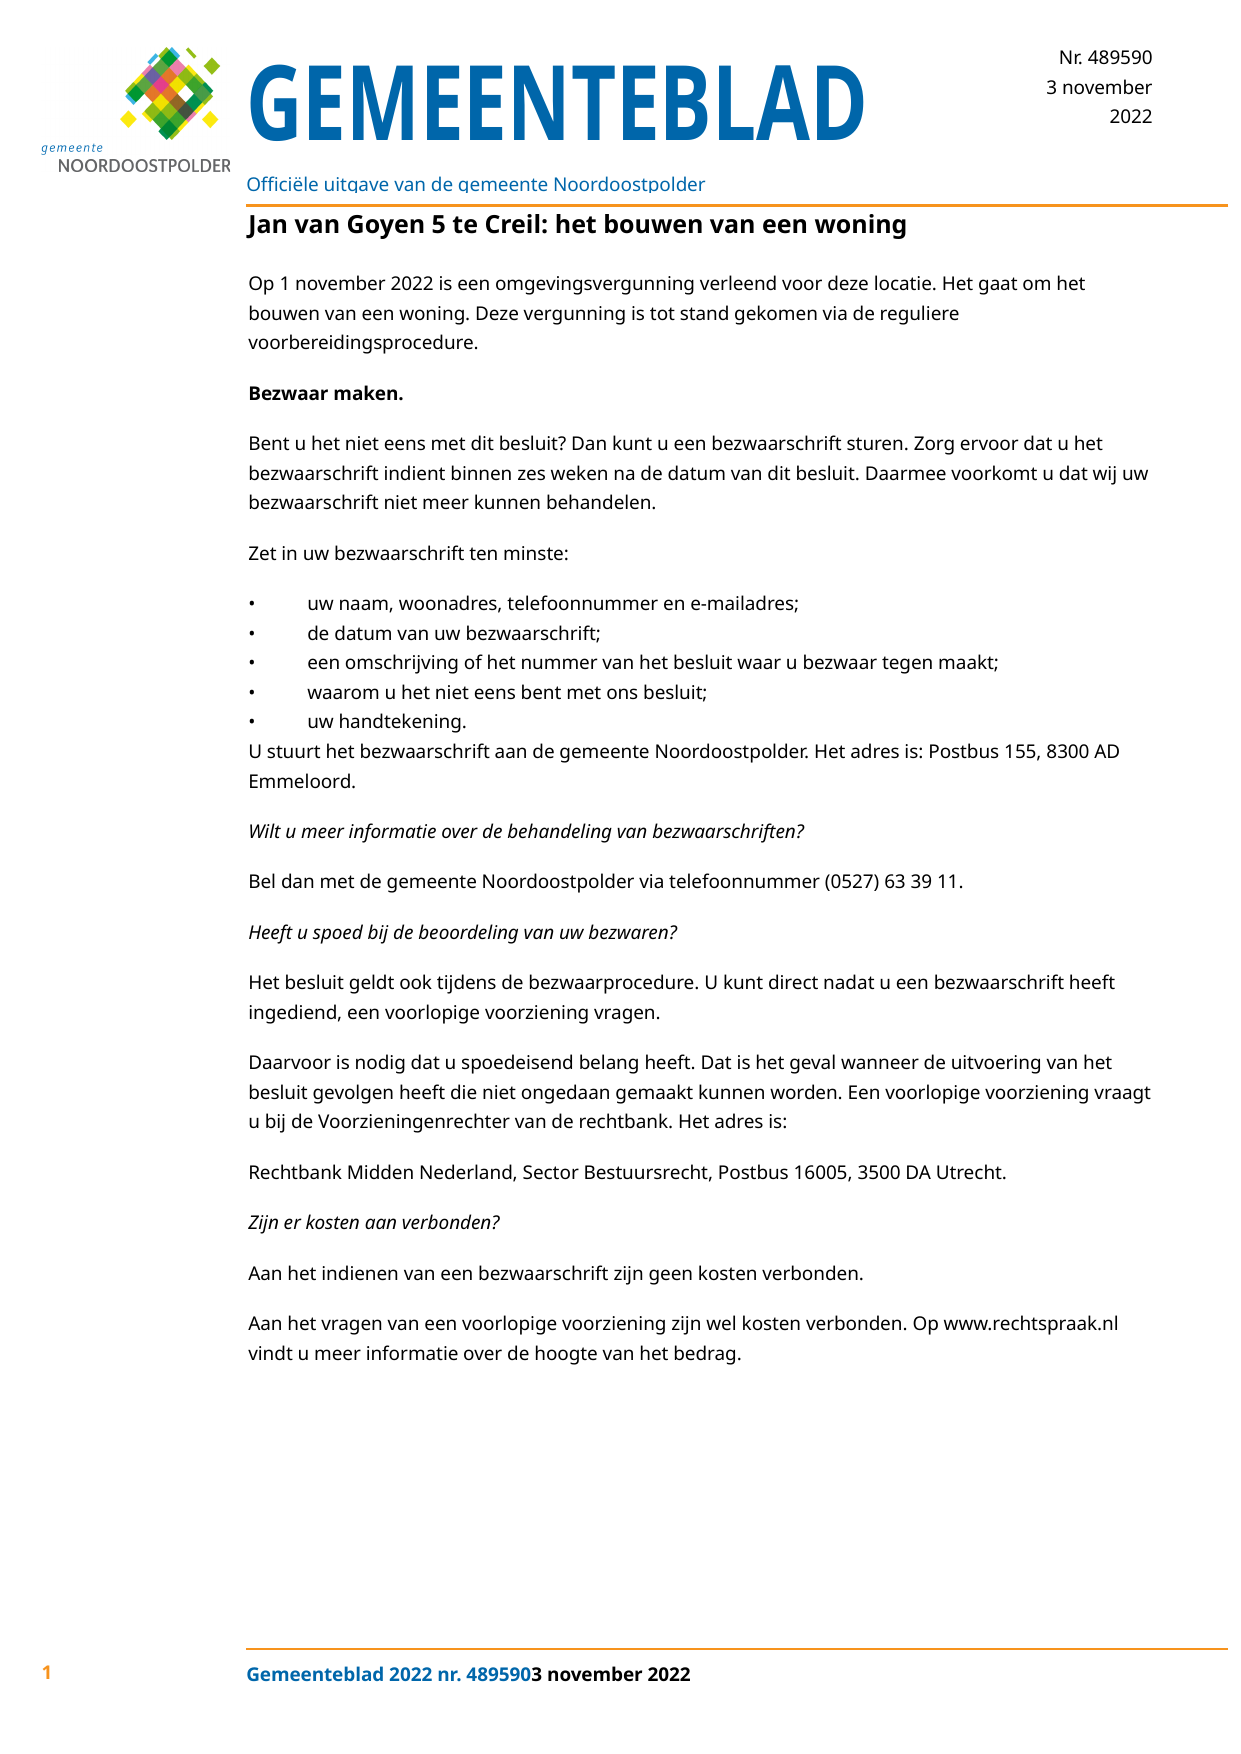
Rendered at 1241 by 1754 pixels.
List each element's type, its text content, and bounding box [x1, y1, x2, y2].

text Aan het vragen van een voorlopige voorziening zijn wel kosten verbonden. Op www.rechtspraak.nl vindt u meer informatie over de hoogte van het bedrag. [248, 1310, 1152, 1366]
text U stuurt het bezwaarschrift aan de gemeente Noordoostpolder. Het adres is: Postbus 155, 8300 AD Emmeloord. [248, 738, 1152, 793]
text Bent u het niet eens met dit besluit? Dan kunt u een bezwaarschrift sturen. Zorg ervoor dat u het bezwaarschrift indient binnen zes weken na de datum van dit besluit. Daarmee voorkomt u dat wij uw bezwaarschrift niet meer kunnen behandelen. [248, 430, 1152, 515]
text Zijn er kosten aan verbonden? [248, 1209, 1152, 1235]
text Op 1 november 2022 is een omgevingsvergunning verleend voor deze locatie. Het gaat om het bouwen van een woning. Deze vergunning is tot stand gekomen via de reguliere voorbereidingsprocedure. [248, 270, 1152, 355]
text Daarvoor is nodig dat u spoedeisend belang heeft. Dat is het geval wanneer de uitvoering van het besluit gevolgen heeft die niet ongedaan gemaakt kunnen worden. Een voorlopige voorziening vraagt u bij de Voorzieningenrechter van de rechtbank. Het adres is: [248, 1049, 1152, 1134]
list een omschrijving of het nummer van het besluit waar u bezwaar tegen maakt; [248, 649, 1152, 675]
picture [41, 47, 231, 172]
text Het besluit geldt ook tijdens de bezwaarprocedure. U kunt direct nadat u een bezwaarschrift heeft ingediend, een voorlopige voorziening vragen. [248, 969, 1152, 1025]
list de datum van uw bezwaarschrift; [248, 620, 1152, 646]
list uw handtekening. [248, 709, 1152, 734]
text Rechtbank Midden Nederland, Sector Bestuursrecht, Postbus 16005, 3500 DA Utrecht. [248, 1159, 1152, 1185]
text Aan het indienen van een bezwaarschrift zijn geen kosten verbonden. [248, 1260, 1152, 1286]
list uw naam, woonadres, telefoonnummer en e-mailadres; [248, 590, 1152, 616]
text Heeft u spoed bij de beoordeling van uw bezwaren? [248, 919, 1152, 945]
text Bezwaar maken. [248, 380, 1152, 406]
text Bel dan met de gemeente Noordoostpolder via telefoonnummer (0527) 63 39 11. [248, 869, 1152, 894]
text Jan van Goyen 5 te Creil: het bouwen van een woning [248, 207, 1152, 241]
list waarom u het niet eens bent met ons besluit; [248, 679, 1152, 705]
text Zet in uw bezwaarschrift ten minste: [248, 540, 1152, 566]
text Wilt u meer informatie over de behandeling van bezwaarschriften? [248, 818, 1152, 844]
